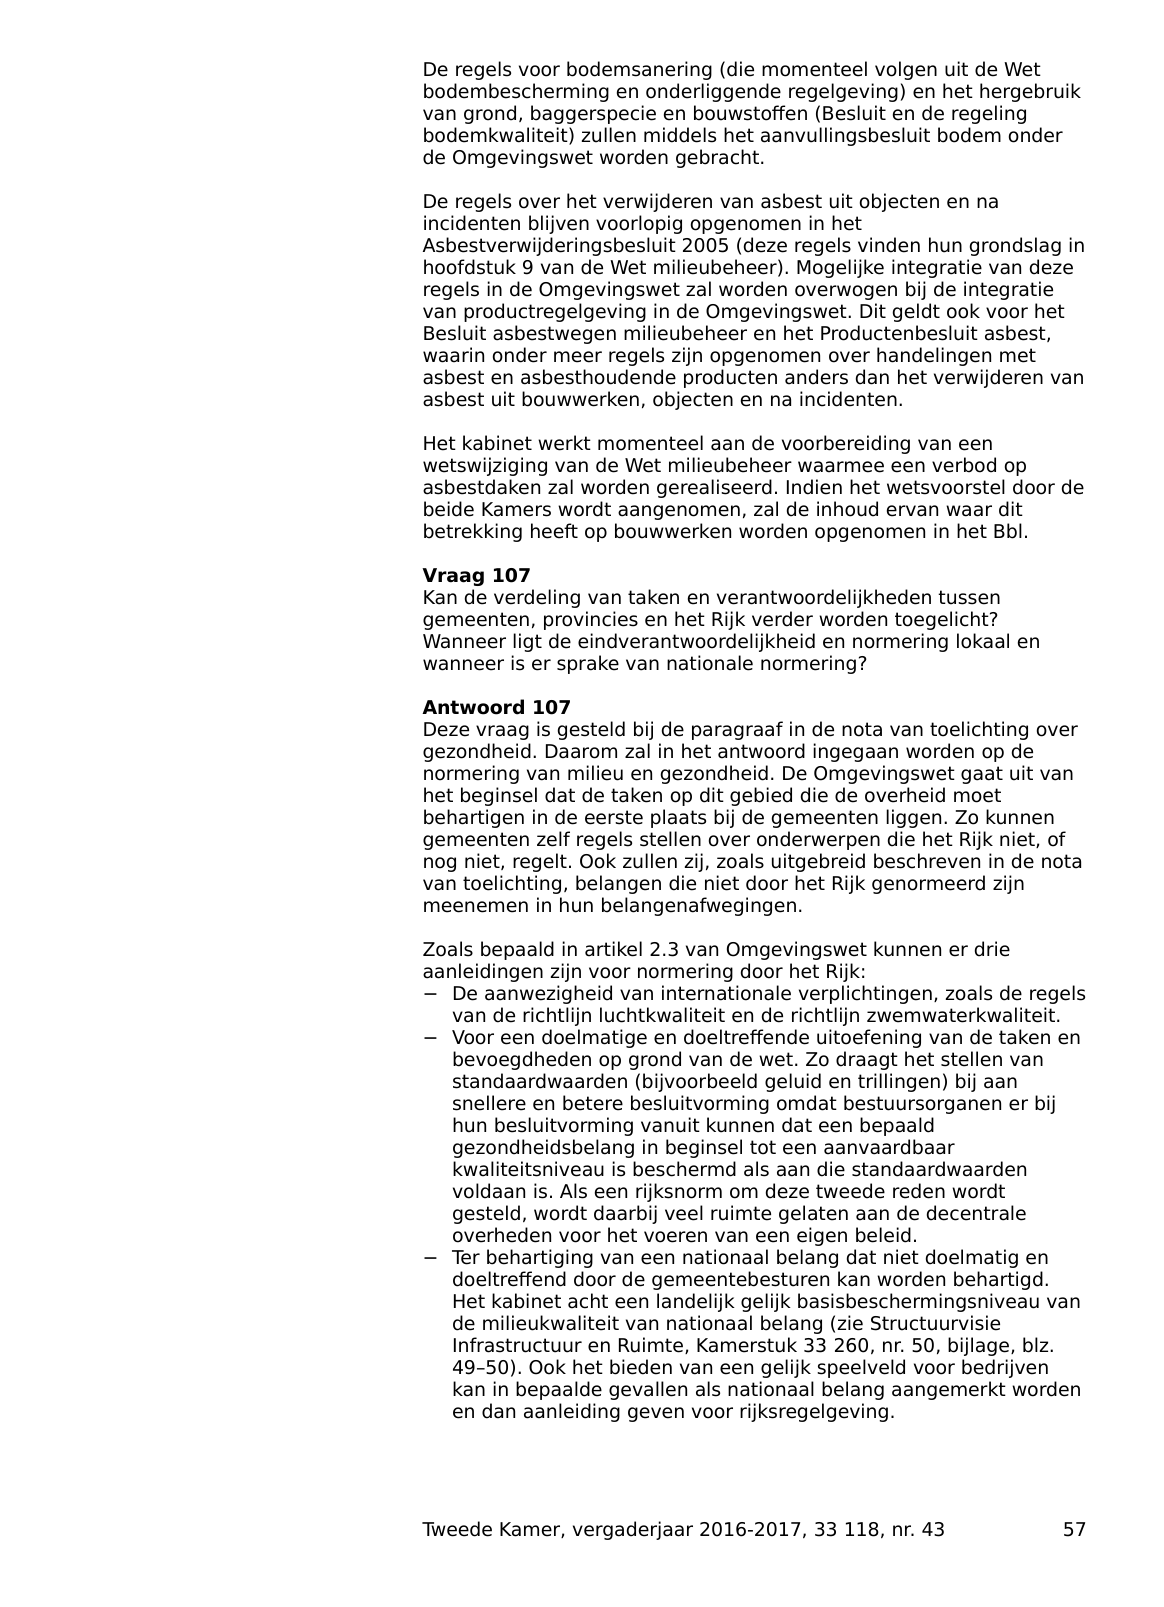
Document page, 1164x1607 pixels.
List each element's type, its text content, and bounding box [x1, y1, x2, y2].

text − De aanwezigheid van internationale verplichtingen, zoals de regels van de richtlijn luchtkwaliteit en de richtlijn zwemwaterkwaliteit. [422, 983, 1087, 1027]
text Vraag 107 [422, 565, 1087, 587]
text Zoals bepaald in artikel 2.3 van Omgevingswet kunnen er drie aanleidingen zijn voor normering door het Rijk: [422, 939, 1087, 983]
text Deze vraag is gesteld bij de paragraaf in de nota van toelichting over gezondheid. Daarom zal in het antwoord ingegaan worden op de normering van milieu en gezondheid. De Omgevingswet gaat uit van het beginsel dat de taken op dit gebied die de overheid moet behartigen in de eerste plaats bij de gemeenten liggen. Zo kunnen gemeenten zelf regels stellen over onderwerpen die het Rijk niet, of nog niet, regelt. Ook zullen zij, zoals uitgebreid beschreven in de nota van toelichting, belangen die niet door het Rijk genormeerd zijn meenemen in hun belangenafwegingen. [422, 719, 1087, 917]
text De regels voor bodemsanering (die momenteel volgen uit de Wet bodembescherming en onderliggende regelgeving) en het hergebruik van grond, baggerspecie en bouwstoffen (Besluit en de regeling bodemkwaliteit) zullen middels het aanvullingsbesluit bodem onder de Omgevingswet worden gebracht. [422, 59, 1087, 169]
text Antwoord 107 [422, 697, 1087, 719]
text Het kabinet werkt momenteel aan de voorbereiding van een wetswijziging van de Wet milieubeheer waarmee een verbod op asbestdaken zal worden gerealiseerd. Indien het wetsvoorstel door de beide Kamers wordt aangenomen, zal de inhoud ervan waar dit betrekking heeft op bouwwerken worden opgenomen in het Bbl. [422, 433, 1087, 543]
text − Ter behartiging van een nationaal belang dat niet doelmatig en doeltreffend door de gemeentebesturen kan worden behartigd. Het kabinet acht een landelijk gelijk basisbeschermingsniveau van de milieukwaliteit van nationaal belang (zie Structuurvisie Infrastructuur en Ruimte, Kamerstuk 33 260, nr. 50, bijlage, blz. 49–50). Ook het bieden van een gelijk speelveld voor bedrijven kan in bepaalde gevallen als nationaal belang aangemerkt worden en dan aanleiding geven voor rijksregelgeving. [422, 1247, 1087, 1423]
text De regels over het verwijderen van asbest uit objecten en na incidenten blijven voorlopig opgenomen in het Asbestverwijderingsbesluit 2005 (deze regels vinden hun grondslag in hoofdstuk 9 van de Wet milieubeheer). Mogelijke integratie van deze regels in de Omgevingswet zal worden overwogen bij de integratie van productregelgeving in de Omgevingswet. Dit geldt ook voor het Besluit asbestwegen milieubeheer en het Productenbesluit asbest, waarin onder meer regels zijn opgenomen over handelingen met asbest en asbesthoudende producten anders dan het verwijderen van asbest uit bouwwerken, objecten en na incidenten. [422, 191, 1087, 411]
text − Voor een doelmatige en doeltreffende uitoefening van de taken en bevoegdheden op grond van de wet. Zo draagt het stellen van standaardwaarden (bijvoorbeeld geluid en trillingen) bij aan snellere en betere besluitvorming omdat bestuursorganen er bij hun besluitvorming vanuit kunnen dat een bepaald gezondheidsbelang in beginsel tot een aanvaardbaar kwaliteitsniveau is beschermd als aan die standaardwaarden voldaan is. Als een rijksnorm om deze tweede reden wordt gesteld, wordt daarbij veel ruimte gelaten aan de decentrale overheden voor het voeren van een eigen beleid. [422, 1027, 1087, 1247]
text Kan de verdeling van taken en verantwoordelijkheden tussen gemeenten, provincies en het Rijk verder worden toegelicht? Wanneer ligt de eindverantwoordelijkheid en normering lokaal en wanneer is er sprake van nationale normering? [422, 587, 1087, 675]
